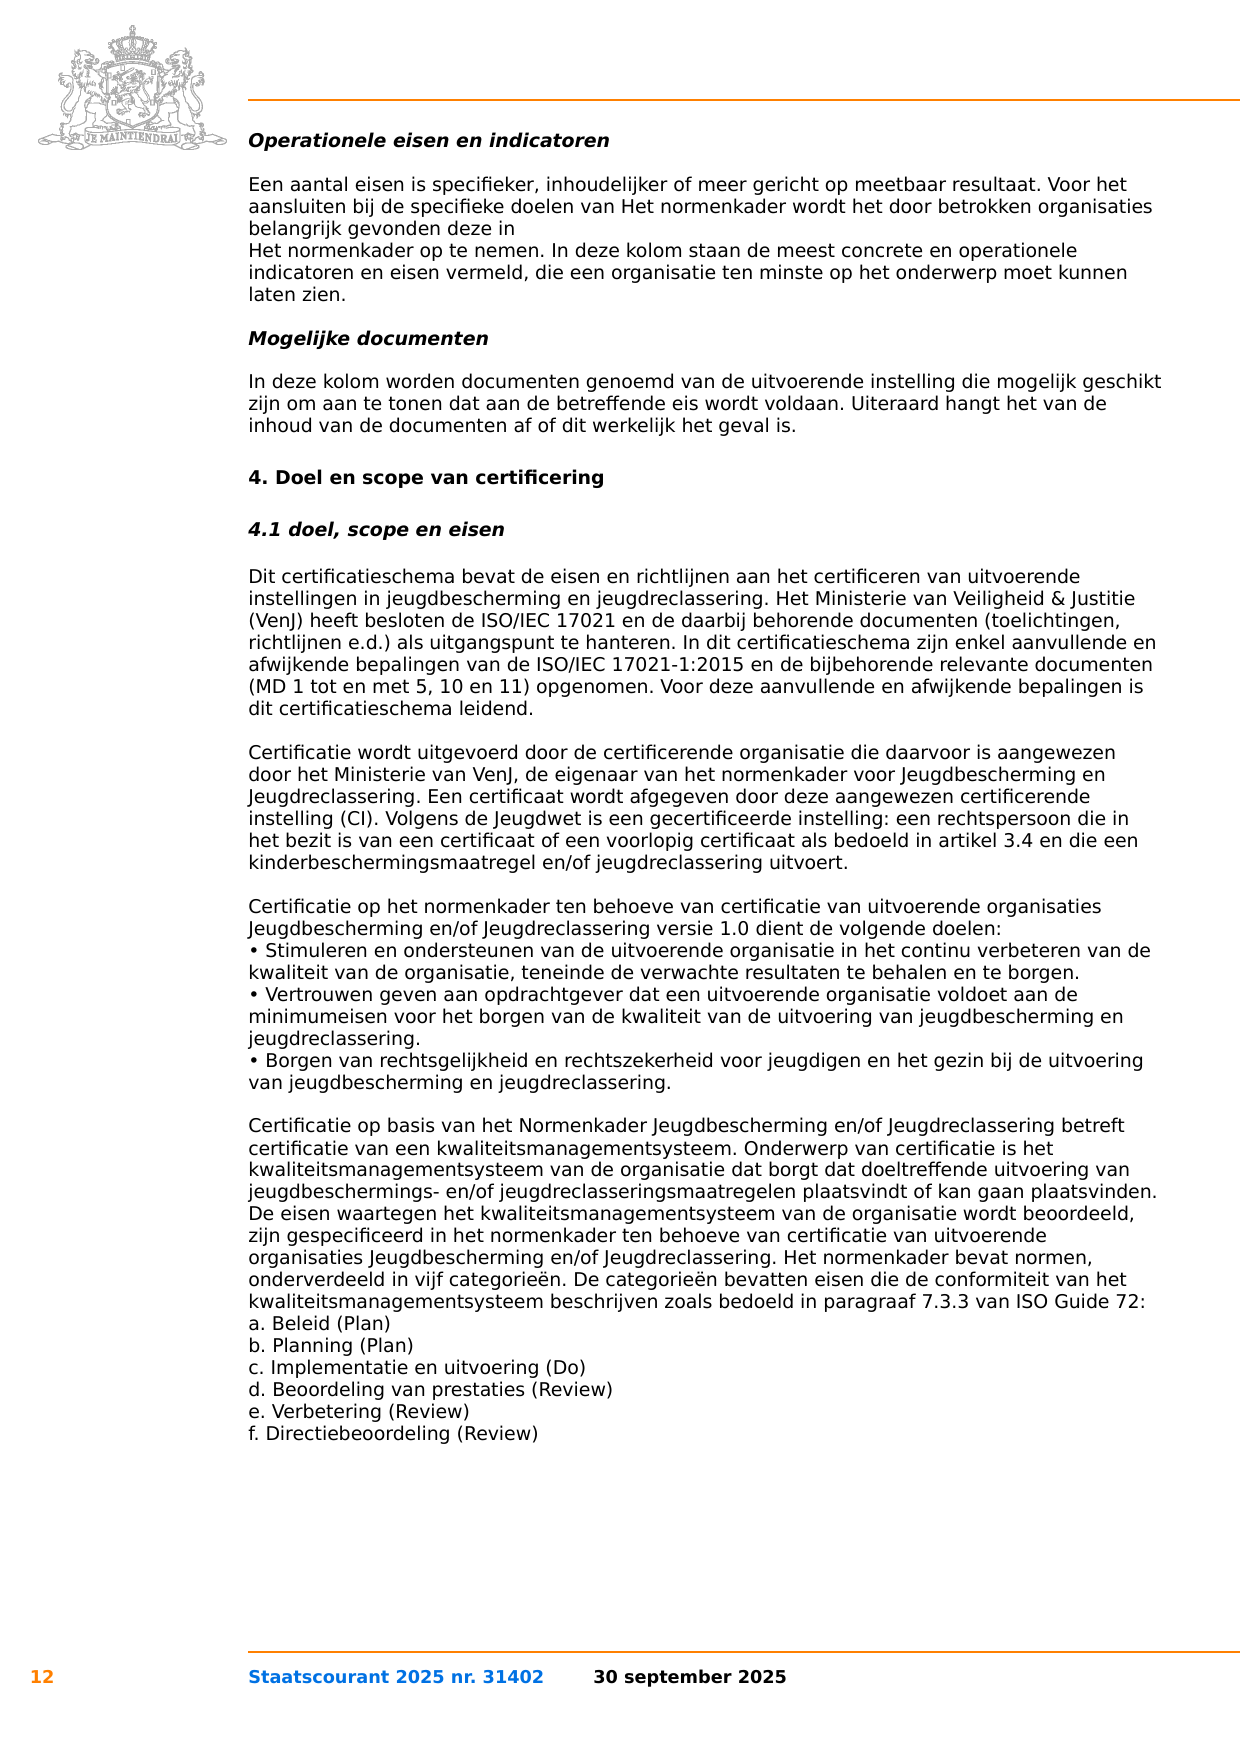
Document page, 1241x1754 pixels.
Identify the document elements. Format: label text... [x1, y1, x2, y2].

text In deze kolom worden documenten genoemd van de uitvoerende instelling die mogelijk geschikt zijn om aan te tonen dat aan de betreffende eis wordt voldaan. Uiteraard hangt het van de inhoud van de documenten af of dit werkelijk het geval is. [248, 371, 1163, 437]
subtitle Operationele eisen en indicatoren [248, 130, 1163, 152]
picture [38, 25, 227, 150]
text Certificatie op het normenkader ten behoeve van certificatie van uitvoerende organisaties Jeugdbescherming en/of Jeugdreclassering versie 1.0 dient de volgende doelen: [248, 896, 1163, 940]
subtitle Mogelijke documenten [248, 327, 1163, 349]
text d. Beoordeling van prestaties (Review) [248, 1379, 1163, 1401]
text • Stimuleren en ondersteunen van de uitvoerende organisatie in het continu verbeteren van de kwaliteit van de organisatie, teneinde de verwachte resultaten te behalen en te borgen. [248, 940, 1163, 984]
text Certificatie op basis van het Normenkader Jeugdbescherming en/of Jeugdreclassering betreft certificatie van een kwaliteitsmanagementsysteem. Onderwerp van certificatie is het kwaliteitsmanagementsysteem van de organisatie dat borgt dat doeltreffende uitvoering van jeugdbeschermings- en/of jeugdreclasseringsmaatregelen plaatsvindt of kan gaan plaatsvinden. De eisen waartegen het kwaliteitsmanagementsysteem van de organisatie wordt beoordeeld, zijn gespecificeerd in het normenkader ten behoeve van certificatie van uitvoerende organisaties Jeugdbescherming en/of Jeugdreclassering. Het normenkader bevat normen, onderverdeeld in vijf categorieën. De categorieën bevatten eisen die de conformiteit van het kwaliteitsmanagementsysteem beschrijven zoals bedoeld in paragraaf 7.3.3 van ISO Guide 72: [248, 1115, 1163, 1313]
text Certificatie wordt uitgevoerd door de certificerende organisatie die daarvoor is aangewezen door het Ministerie van VenJ, de eigenaar van het normenkader voor Jeugdbescherming en Jeugdreclassering. Een certificaat wordt afgegeven door deze aangewezen certificerende instelling (CI). Volgens de Jeugdwet is een gecertificeerde instelling: een rechtspersoon die in het bezit is van een certificaat of een voorlopig certificaat als bedoeld in artikel 3.4 en die een kinderbeschermingsmaatregel en/of jeugdreclassering uitvoert. [248, 742, 1163, 874]
text c. Implementatie en uitvoering (Do) [248, 1357, 1163, 1379]
text b. Planning (Plan) [248, 1335, 1163, 1357]
text f. Directiebeoordeling (Review) [248, 1423, 1163, 1445]
text • Vertrouwen geven aan opdrachtgever dat een uitvoerende organisatie voldoet aan de minimumeisen voor het borgen van de kwaliteit van de uitvoering van jeugdbescherming en jeugdreclassering. [248, 984, 1163, 1049]
text Dit certificatieschema bevat de eisen en richtlijnen aan het certificeren van uitvoerende instellingen in jeugdbescherming en jeugdreclassering. Het Ministerie van Veiligheid & Justitie (VenJ) heeft besloten de ISO/IEC 17021 en de daarbij behorende documenten (toelichtingen, richtlijnen e.d.) als uitgangspunt te hanteren. In dit certificatieschema zijn enkel aanvullende en afwijkende bepalingen van de ISO/IEC 17021-1:2015 en de bijbehorende relevante documenten (MD 1 tot en met 5, 10 en 11) opgenomen. Voor deze aanvullende en afwijkende bepalingen is dit certificatieschema leidend. [248, 566, 1163, 720]
subtitle 4.1 doel, scope en eisen [248, 519, 1163, 541]
text e. Verbetering (Review) [248, 1401, 1163, 1423]
subtitle 4. Doel en scope van certificering [248, 467, 1163, 489]
text Een aantal eisen is specifieker, inhoudelijker of meer gericht op meetbaar resultaat. Voor het aansluiten bij de specifieke doelen van Het normenkader wordt het door betrokken organisaties belangrijk gevonden deze in [248, 174, 1163, 240]
text Het normenkader op te nemen. In deze kolom staan de meest concrete en operationele indicatoren en eisen vermeld, die een organisatie ten minste op het onderwerp moet kunnen laten zien. [248, 240, 1163, 306]
text • Borgen van rechtsgelijkheid en rechtszekerheid voor jeugdigen en het gezin bij de uitvoering van jeugdbescherming en jeugdreclassering. [248, 1049, 1163, 1093]
text a. Beleid (Plan) [248, 1313, 1163, 1335]
